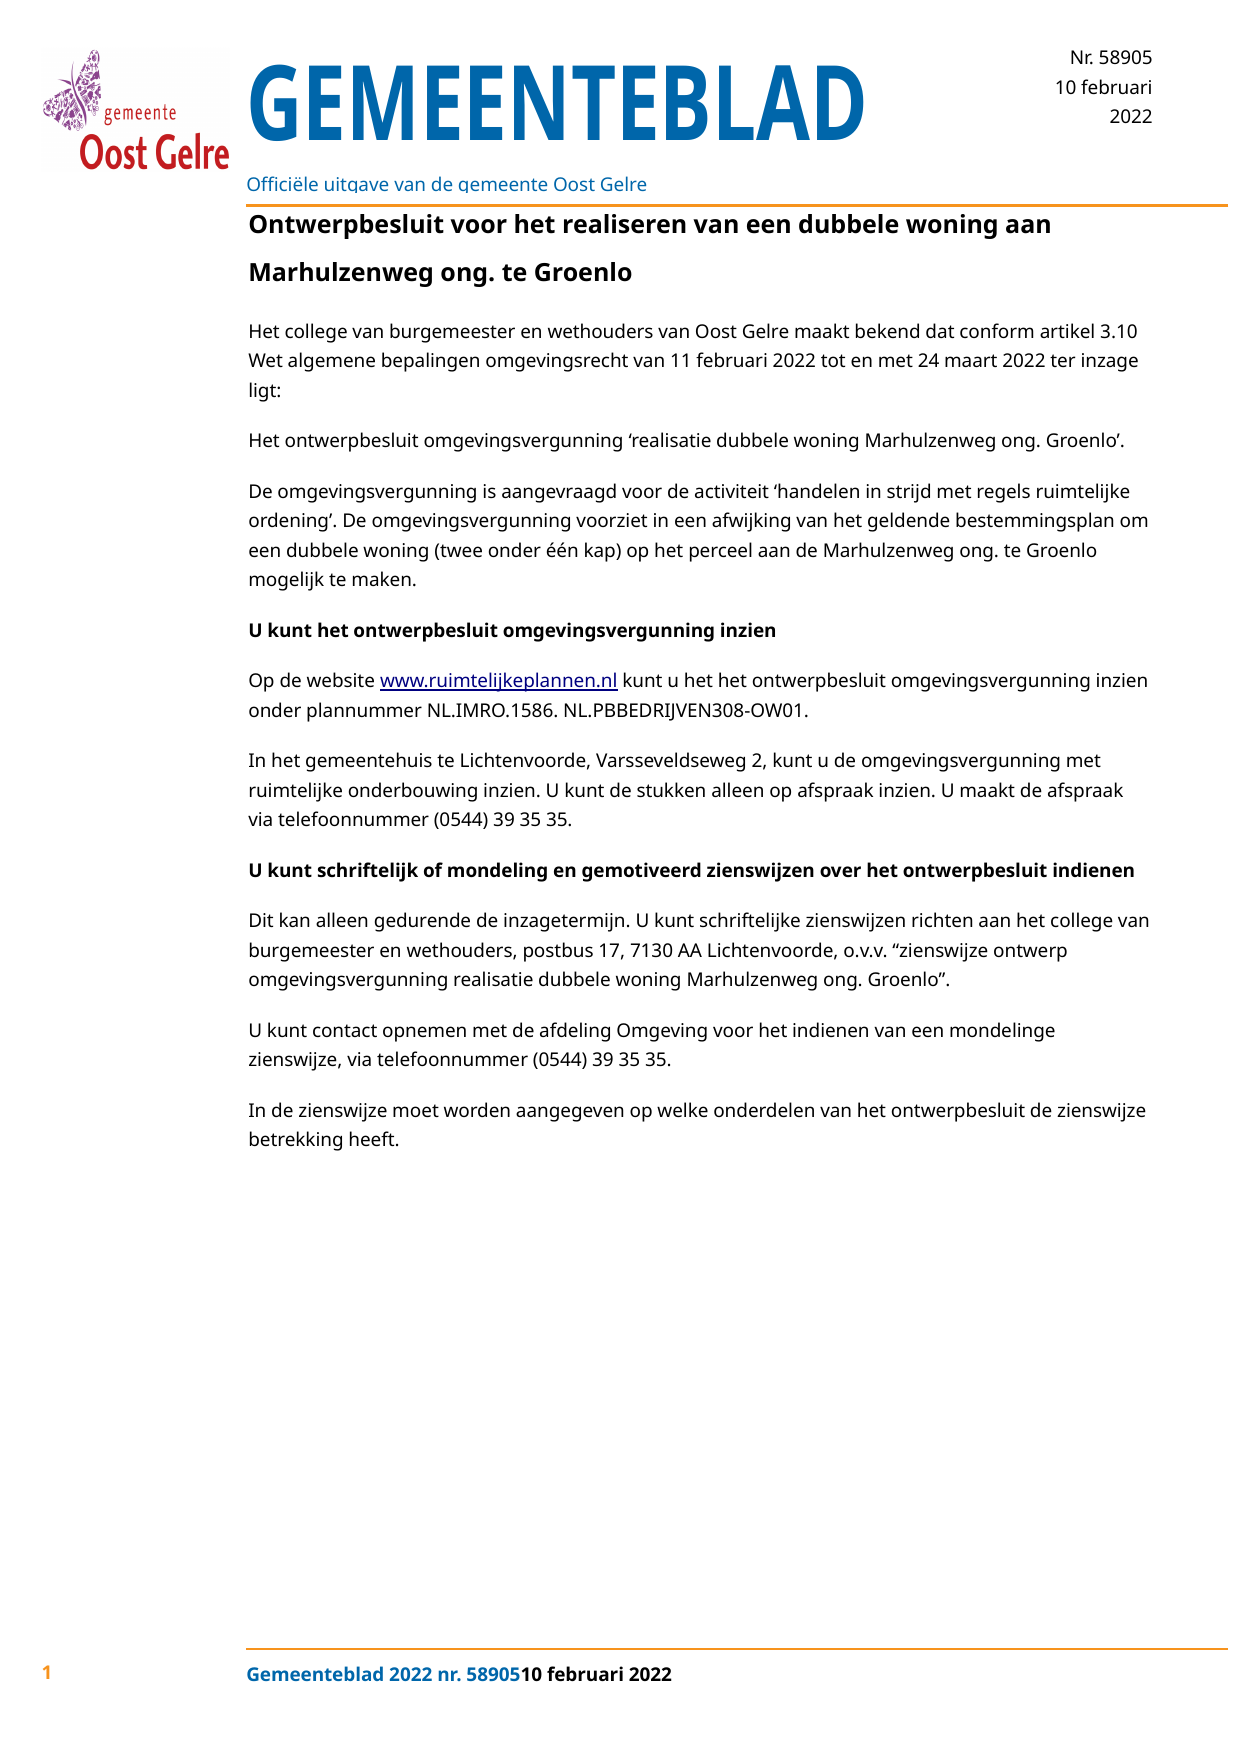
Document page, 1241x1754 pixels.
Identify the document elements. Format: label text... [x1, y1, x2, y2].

text Het ontwerpbesluit omgevingsvergunning ‘realisatie dubbele woning Marhulzenweg ong. Groenlo’. [248, 427, 1152, 453]
text In de zienswijze moet worden aangegeven op welke onderdelen van het ontwerpbesluit de zienswijze betrekking heeft. [248, 1097, 1152, 1152]
text U kunt contact opnemen met de afdeling Omgeving voor het indienen van een mondelinge zienswijze, via telefoonnummer (0544) 39 35 35. [248, 1017, 1152, 1072]
text In het gemeentehuis te Lichtenvoorde, Varsseveldseweg 2, kunt u de omgevingsvergunning met ruimtelijke onderbouwing inzien. U kunt de stukken alleen op afspraak inzien. U maakt de afspraak via telefoonnummer (0544) 39 35 35. [248, 747, 1152, 832]
picture [41, 47, 231, 172]
text Het college van burgemeester en wethouders van Oost Gelre maakt bekend dat conform artikel 3.10 Wet algemene bepalingen omgevingsrecht van 11 februari 2022 tot en met 24 maart 2022 ter inzage ligt: [248, 318, 1152, 403]
text De omgevingsvergunning is aangevraagd voor de activiteit ‘handelen in strijd met regels ruimtelijke ordening’. De omgevingsvergunning voorziet in een afwijking van het geldende bestemmingsplan om een dubbele woning (twee onder één kap) op het perceel aan de Marhulzenweg ong. te Groenlo mogelijk te maken. [248, 478, 1152, 592]
text U kunt schriftelijk of mondeling en gemotiveerd zienswijzen over het ontwerpbesluit indienen [248, 857, 1152, 883]
text Dit kan alleen gedurende de inzagetermijn. U kunt schriftelijke zienswijzen richten aan het college van burgemeester en wethouders, postbus 17, 7130 AA Lichtenvoorde, o.v.v. “zienswijze ontwerp omgevingsvergunning realisatie dubbele woning Marhulzenweg ong. Groenlo”. [248, 907, 1152, 992]
text Op de website www.ruimtelijkeplannen.nl kunt u het het ontwerpbesluit omgevingsvergunning inzien onder plannummer NL.IMRO.1586. NL.PBBEDRIJVEN308-OW01. [248, 667, 1152, 723]
text Ontwerpbesluit voor het realiseren van een dubbele woning aan Marhulzenweg ong. te Groenlo [248, 207, 1152, 288]
text U kunt het ontwerpbesluit omgevingsvergunning inzien [248, 617, 1152, 643]
